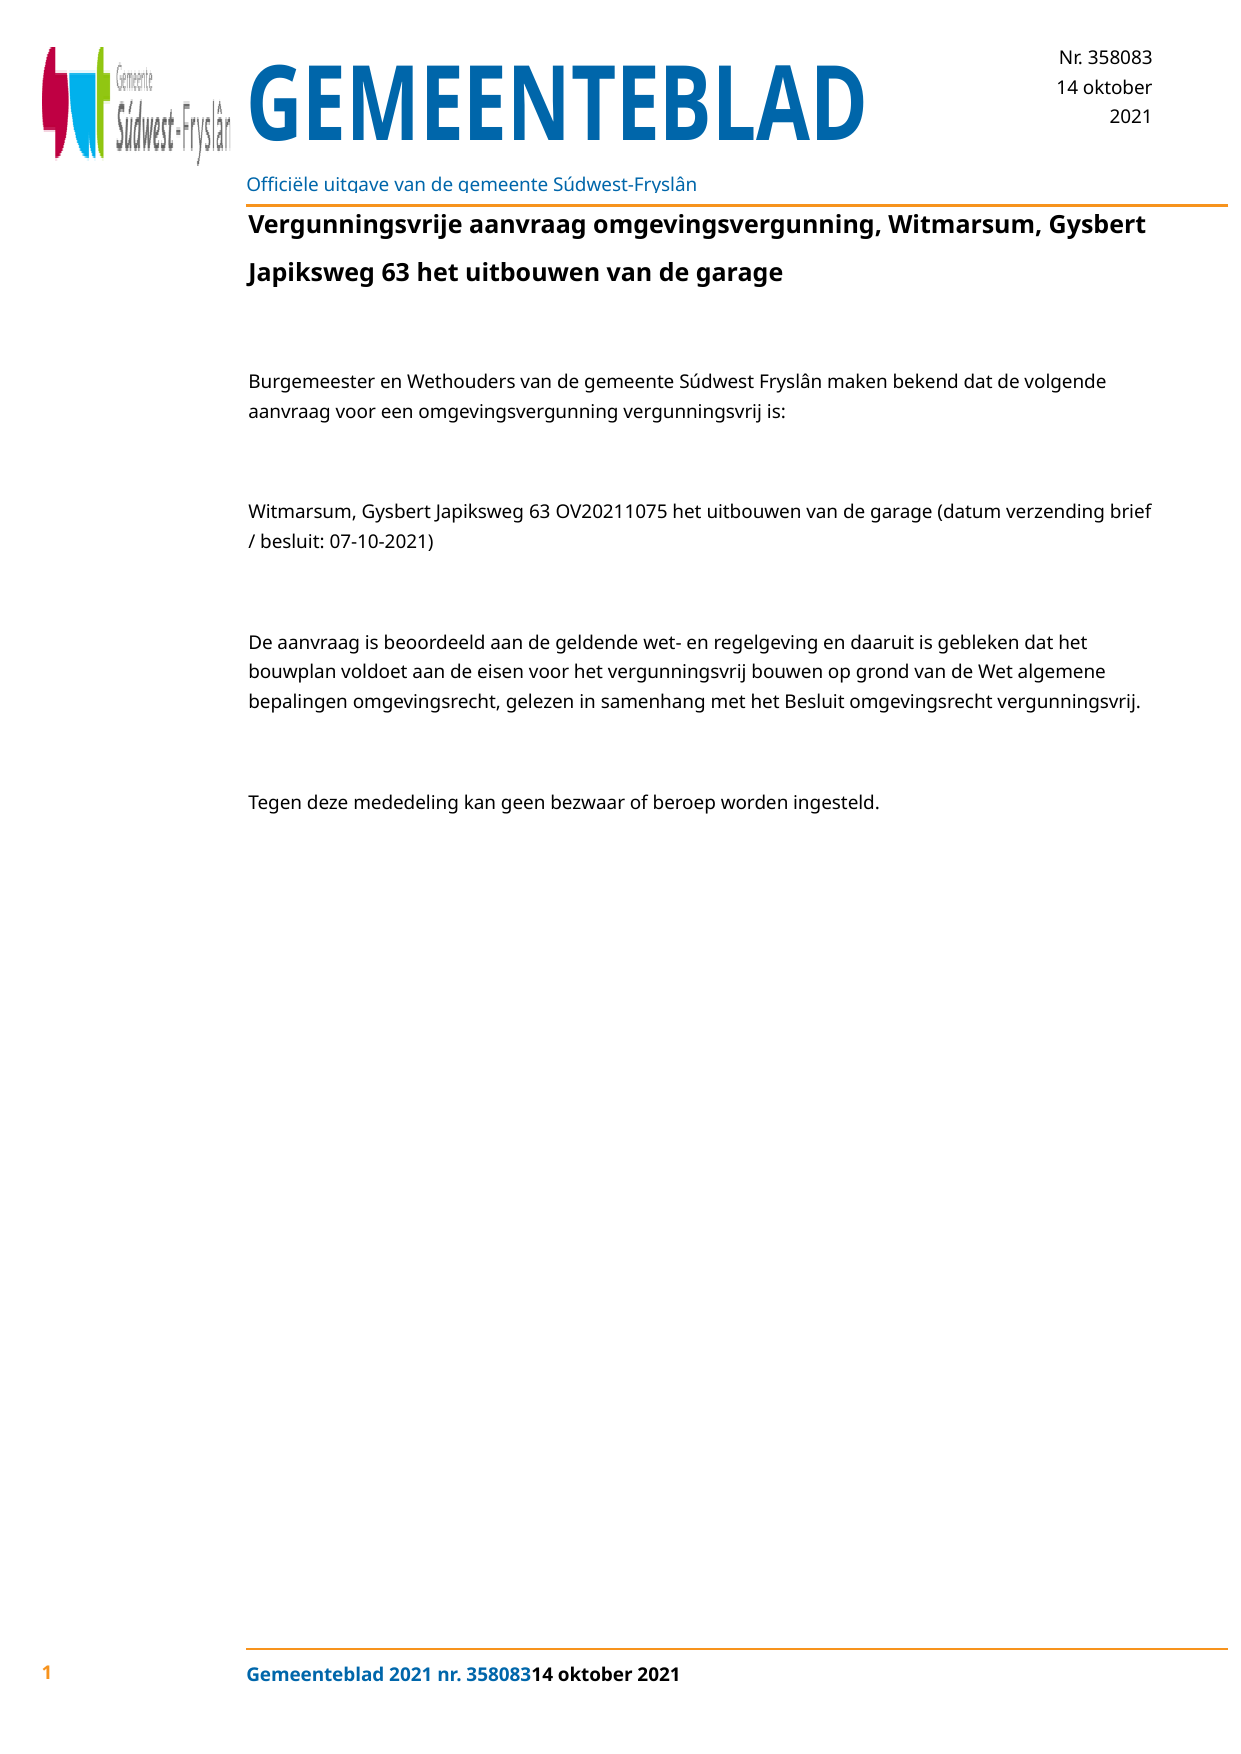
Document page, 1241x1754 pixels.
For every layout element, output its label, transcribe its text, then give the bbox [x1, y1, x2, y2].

text De aanvraag is beoordeeld aan de geldende wet- en regelgeving en daaruit is gebleken dat het bouwplan voldoet aan de eisen voor het vergunningsvrij bouwen op grond van de Wet algemene bepalingen omgevingsrecht, gelezen in samenhang met het Besluit omgevingsrecht vergunningsvrij. [248, 629, 1152, 714]
text Burgemeester en Wethouders van de gemeente Súdwest Fryslân maken bekend dat de volgende aanvraag voor een omgevingsvergunning vergunningsvrij is: [248, 368, 1152, 424]
text Tegen deze mededeling kan geen bezwaar of beroep worden ingesteld. [248, 789, 1152, 815]
text Vergunningsvrije aanvraag omgevingsvergunning, Witmarsum, Gysbert Japiksweg 63 het uitbouwen van de garage [248, 207, 1152, 288]
picture [41, 47, 231, 172]
text Witmarsum, Gysbert Japiksweg 63 OV20211075 het uitbouwen van de garage (datum verzending brief / besluit: 07-10-2021) [248, 499, 1152, 554]
